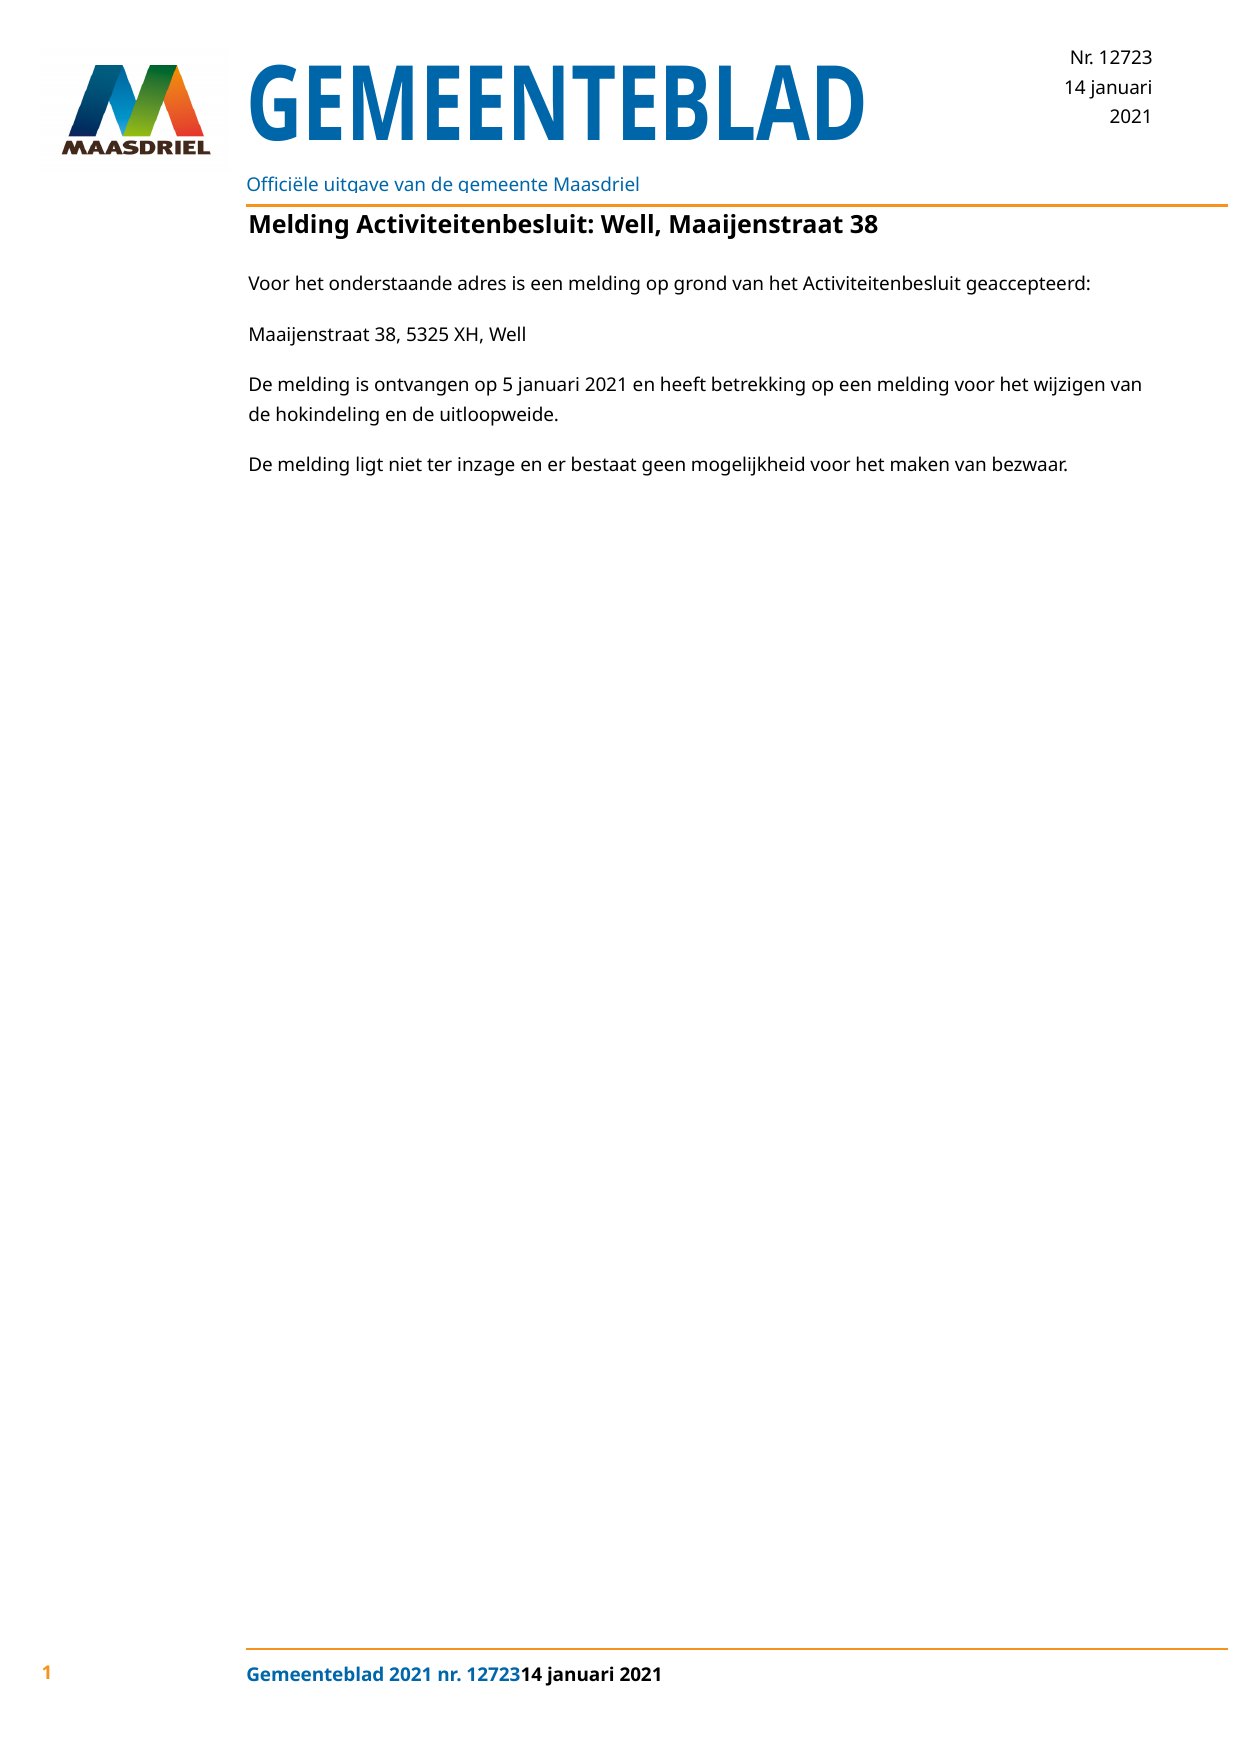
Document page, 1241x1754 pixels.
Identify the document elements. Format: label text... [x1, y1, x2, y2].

text Voor het onderstaande adres is een melding op grond van het Activiteitenbesluit geaccepteerd: [248, 270, 1152, 296]
text Maaijenstraat 38, 5325 XH, Well [248, 321, 1152, 346]
text De melding is ontvangen op 5 januari 2021 en heeft betrekking op een melding voor het wijzigen van de hokindeling en de uitloopweide. [248, 371, 1152, 426]
text Melding Activiteitenbesluit: Well, Maaijenstraat 38 [248, 207, 1152, 241]
text De melding ligt niet ter inzage en er bestaat geen mogelijkheid voor het maken van bezwaar. [248, 451, 1152, 477]
picture [41, 47, 231, 172]
